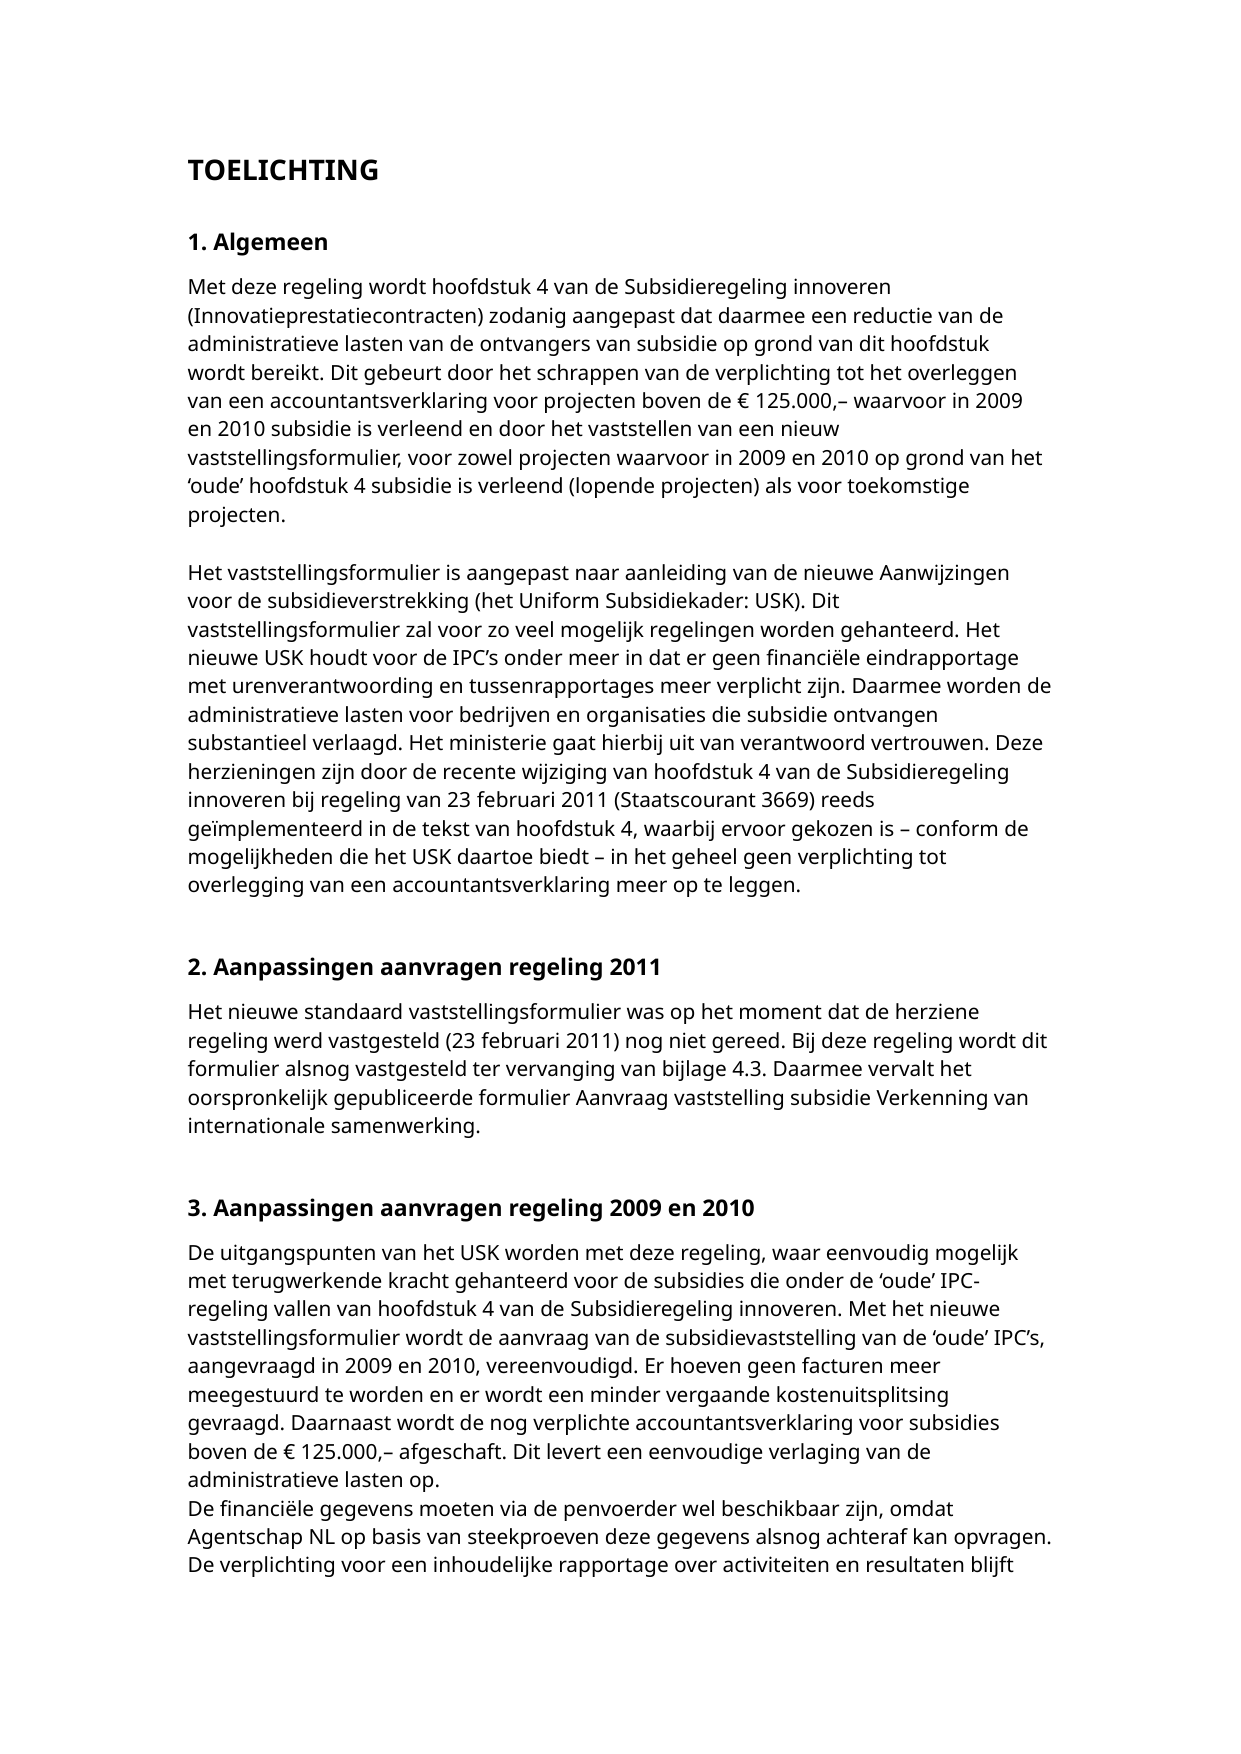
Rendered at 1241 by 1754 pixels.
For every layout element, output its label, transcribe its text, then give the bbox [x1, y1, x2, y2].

subtitle 3. Aanpassingen aanvragen regeling 2009 en 2010 [187, 1191, 1053, 1223]
text Het nieuwe standaard vaststellingsformulier was op het moment dat de herziene regeling werd vastgesteld (23 februari 2011) nog niet gereed. Bij deze regeling wordt dit formulier alsnog vastgesteld ter vervanging van bijlage 4.3. Daarmee vervalt het oorspronkelijk gepubliceerde formulier Aanvraag vaststelling subsidie Verkenning van internationale samenwerking. [187, 997, 1053, 1139]
subtitle TOELICHTING [187, 150, 1053, 189]
subtitle 2. Aanpassingen aanvragen regeling 2011 [187, 951, 1053, 982]
text Het vaststellingsformulier is aangepast naar aanleiding van de nieuwe Aanwijzingen voor de subsidieverstrekking (het Uniform Subsidiekader: USK). Dit vaststellingsformulier zal voor zo veel mogelijk regelingen worden gehanteerd. Het nieuwe USK houdt voor de IPC’s onder meer in dat er geen financiële eindrapportage met urenverantwoording en tussenrapportages meer verplicht zijn. Daarmee worden de administratieve lasten voor bedrijven en organisaties die subsidie ontvangen substantieel verlaagd. Het ministerie gaat hierbij uit van verantwoord vertrouwen. Deze herzieningen zijn door de recente wijziging van hoofdstuk 4 van de Subsidieregeling innoveren bij regeling van 23 februari 2011 (Staatscourant 3669) reeds geïmplementeerd in de tekst van hoofdstuk 4, waarbij ervoor gekozen is – conform de mogelijkheden die het USK daartoe biedt – in het geheel geen verplichting tot overlegging van een accountantsverklaring meer op te leggen. [187, 558, 1053, 899]
text De uitgangspunten van het USK worden met deze regeling, waar eenvoudig mogelijk met terugwerkende kracht gehanteerd voor de subsidies die onder de ‘oude’ IPC-regeling vallen van hoofdstuk 4 van de Subsidieregeling innoveren. Met het nieuwe vaststellingsformulier wordt de aanvraag van de subsidievaststelling van de ‘oude’ IPC’s, aangevraagd in 2009 en 2010, vereenvoudigd. Er hoeven geen facturen meer meegestuurd te worden en er wordt een minder vergaande kostenuitsplitsing gevraagd. Daarnaast wordt de nog verplichte accountantsverklaring voor subsidies boven de € 125.000,– afgeschaft. Dit levert een eenvoudige verlaging van de administratieve lasten op. [187, 1238, 1053, 1494]
subtitle 1. Algemeen [187, 226, 1053, 257]
text De financiële gegevens moeten via de penvoerder wel beschikbaar zijn, omdat Agentschap NL op basis van steekproeven deze gegevens alsnog achteraf kan opvragen. De verplichting voor een inhoudelijke rapportage over activiteiten en resultaten blijft [187, 1494, 1053, 1579]
text Met deze regeling wordt hoofdstuk 4 van de Subsidieregeling innoveren (Innovatieprestatiecontracten) zodanig aangepast dat daarmee een reductie van de administratieve lasten van de ontvangers van subsidie op grond van dit hoofdstuk wordt bereikt. Dit gebeurt door het schrappen van de verplichting tot het overleggen van een accountantsverklaring voor projecten boven de € 125.000,– waarvoor in 2009 en 2010 subsidie is verleend en door het vaststellen van een nieuw vaststellingsformulier, voor zowel projecten waarvoor in 2009 en 2010 op grond van het ‘oude’ hoofdstuk 4 subsidie is verleend (lopende projecten) als voor toekomstige projecten. [187, 272, 1053, 528]
